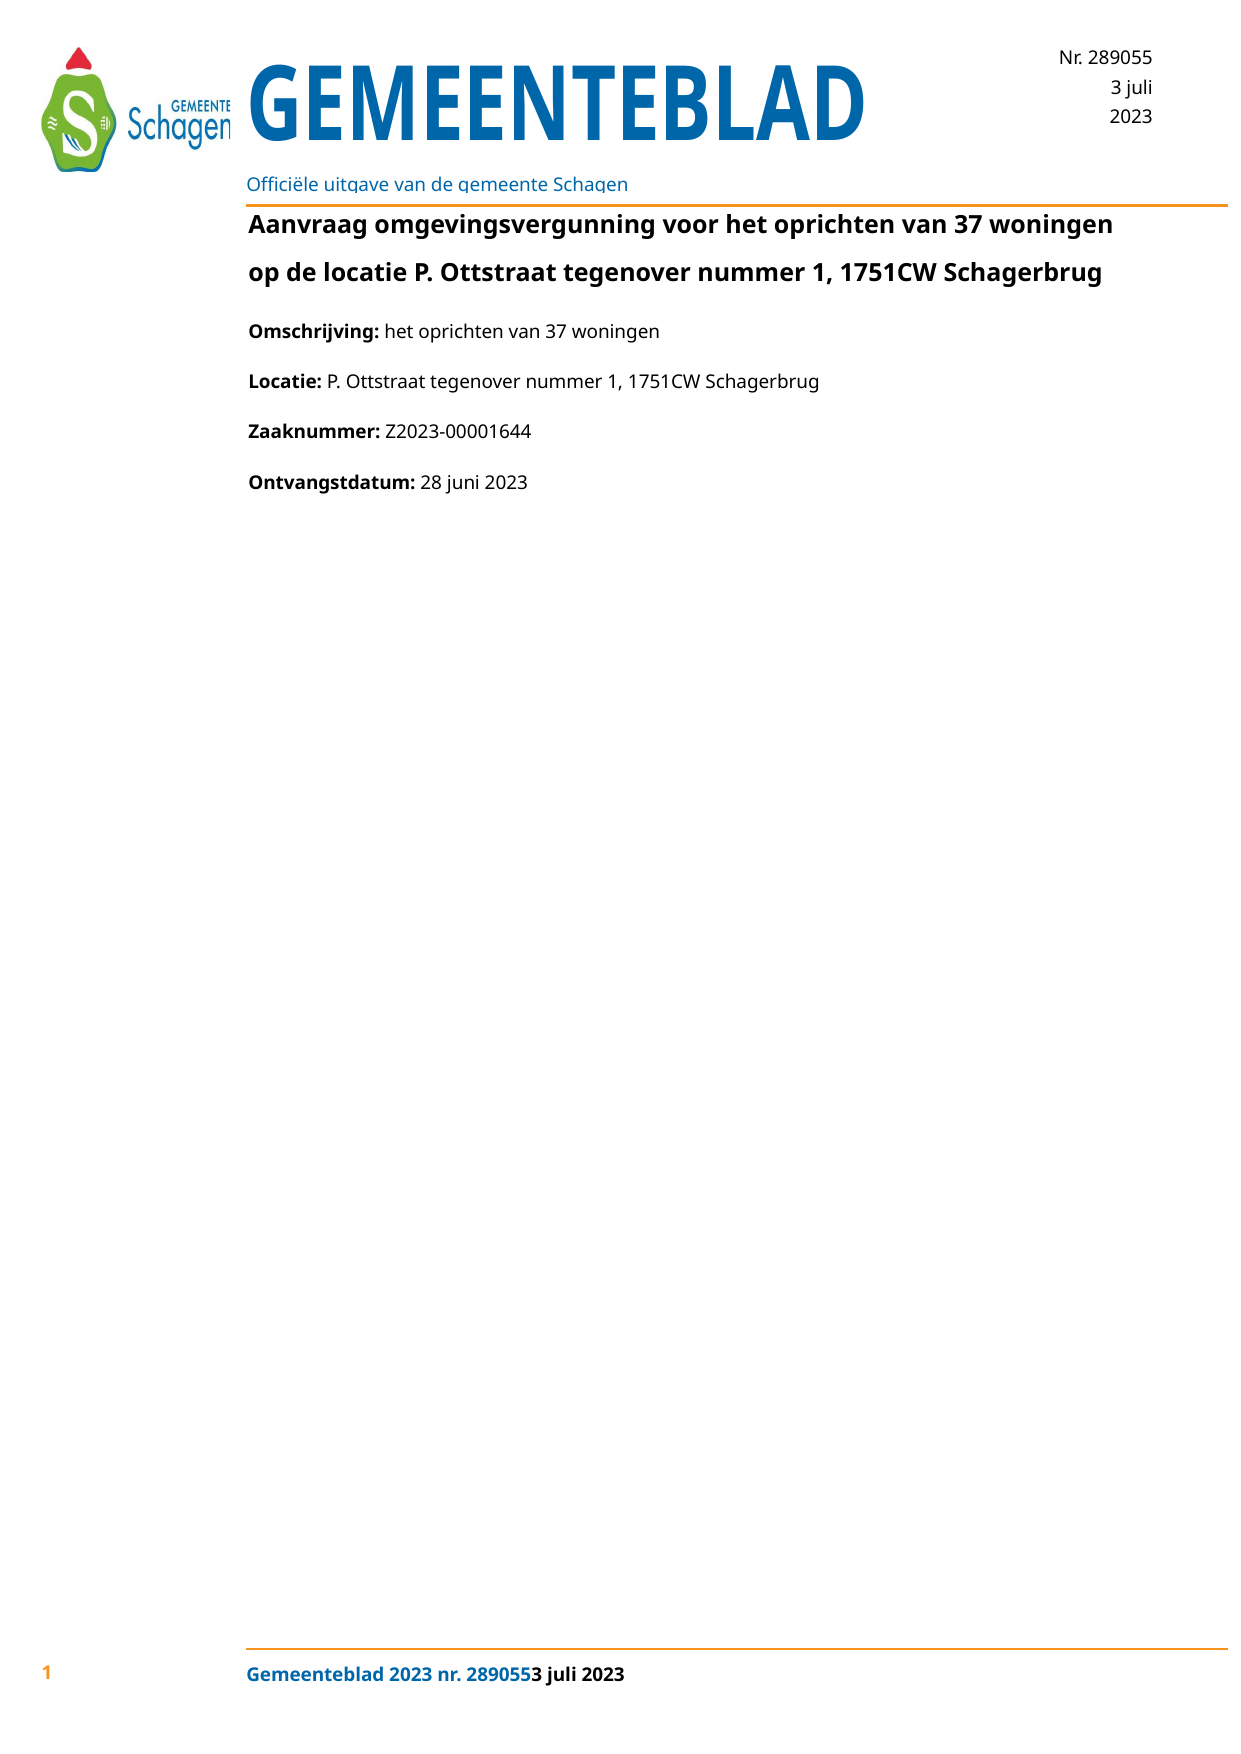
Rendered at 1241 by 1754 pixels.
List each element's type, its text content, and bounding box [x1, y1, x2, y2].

text Ontvangstdatum: 28 juni 2023 [248, 469, 1152, 495]
text Locatie: P. Ottstraat tegenover nummer 1, 1751CW Schagerbrug [248, 368, 1152, 394]
text Aanvraag omgevingsvergunning voor het oprichten van 37 woningen op de locatie P. Ottstraat tegenover nummer 1, 1751CW Schagerbrug [248, 207, 1152, 288]
picture [41, 47, 231, 172]
text Zaaknummer: Z2023-00001644 [248, 419, 1152, 444]
text Omschrijving: het oprichten van 37 woningen [248, 318, 1152, 344]
